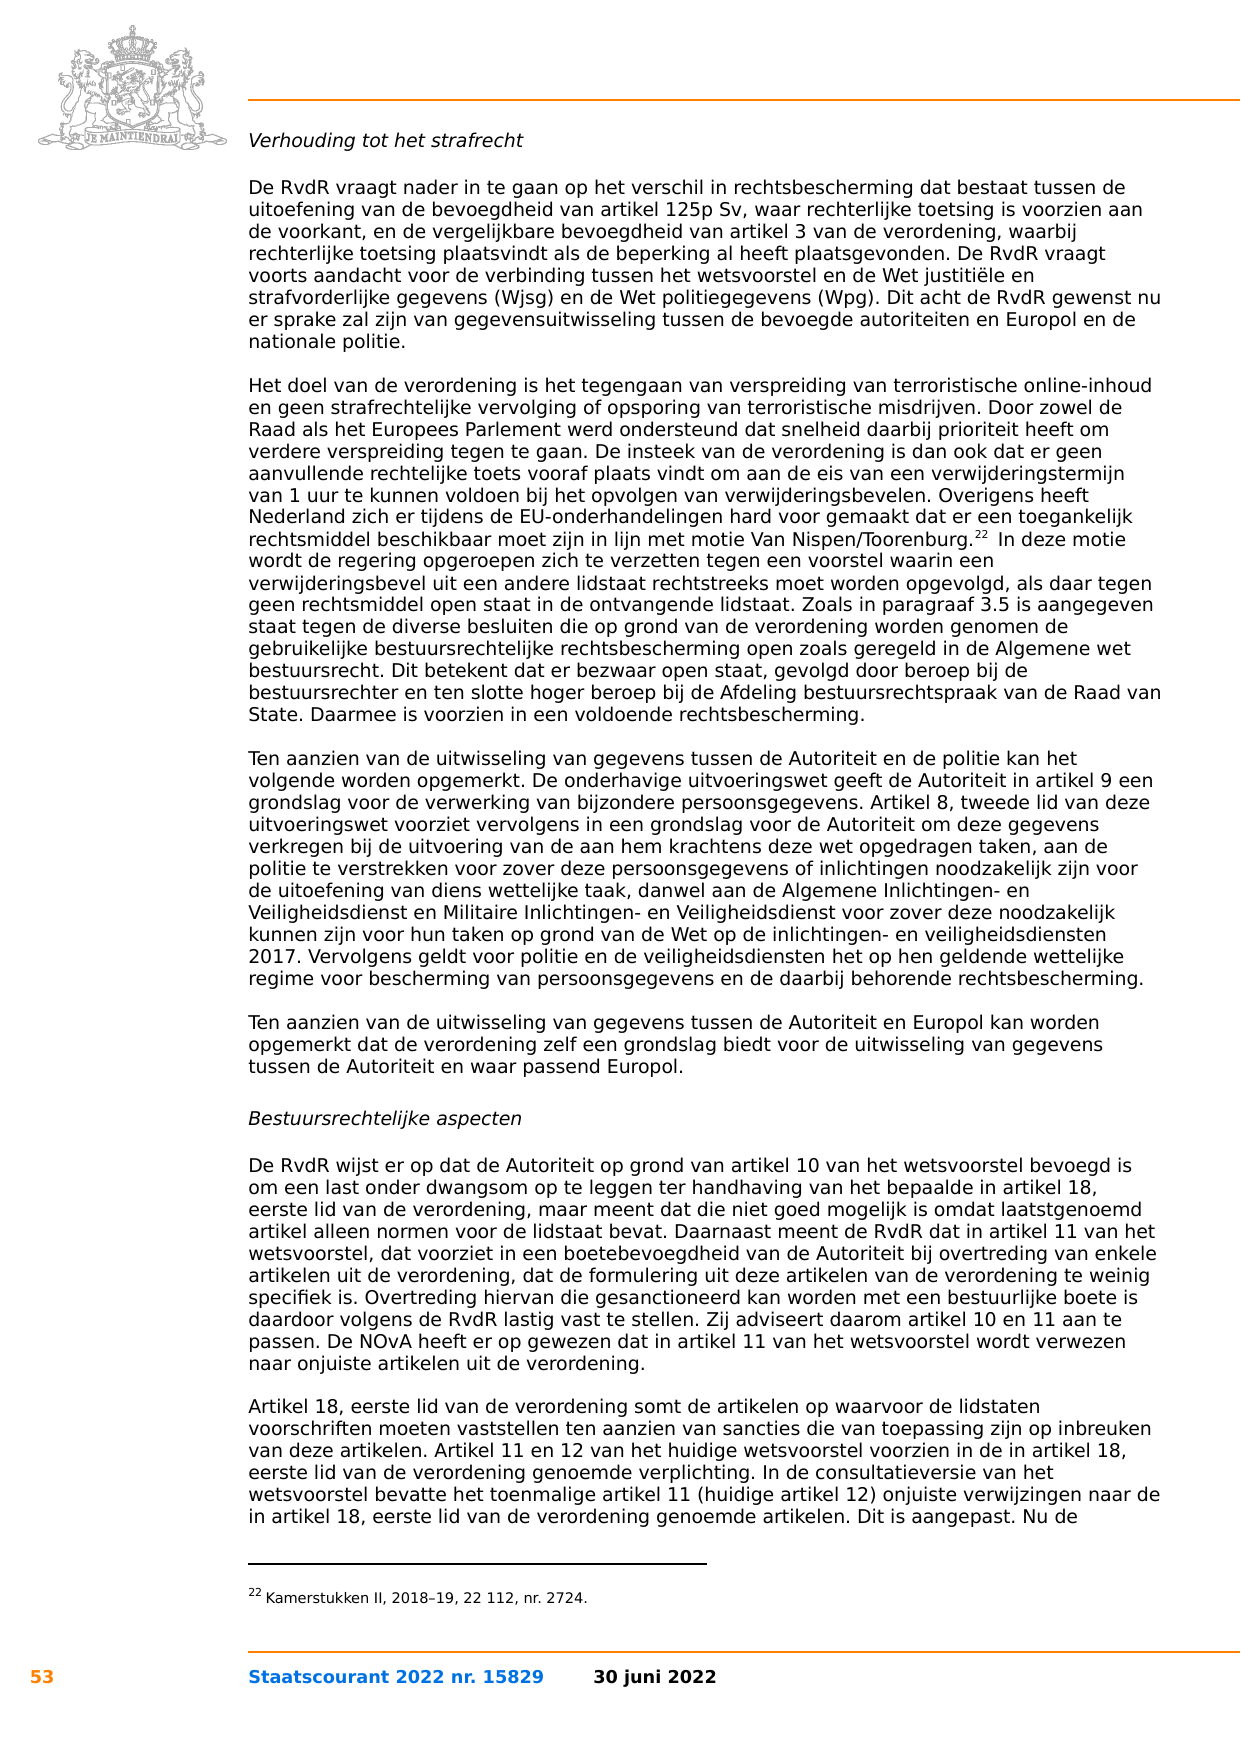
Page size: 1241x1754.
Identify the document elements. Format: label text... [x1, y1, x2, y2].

subtitle Bestuursrechtelijke aspecten [248, 1108, 1163, 1130]
text De RvdR vraagt nader in te gaan op het verschil in rechtsbescherming dat bestaat tussen de uitoefening van de bevoegdheid van artikel 125p Sv, waar rechterlijke toetsing is voorzien aan de voorkant, en de vergelijkbare bevoegdheid van artikel 3 van de verordening, waarbij rechterlijke toetsing plaatsvindt als de beperking al heeft plaatsgevonden. De RvdR vraagt voorts aandacht voor de verbinding tussen het wetsvoorstel en de Wet justitiële en strafvorderlijke gegevens (Wjsg) en de Wet politiegegevens (Wpg). Dit acht de RvdR gewenst nu er sprake zal zijn van gegevensuitwisseling tussen de bevoegde autoriteiten en Europol en de nationale politie. [248, 177, 1163, 353]
text De RvdR wijst er op dat de Autoriteit op grond van artikel 10 van het wetsvoorstel bevoegd is om een last onder dwangsom op te leggen ter handhaving van het bepaalde in artikel 18, eerste lid van de verordening, maar meent dat die niet goed mogelijk is omdat laatstgenoemd artikel alleen normen voor de lidstaat bevat. Daarnaast meent de RvdR dat in artikel 11 van het wetsvoorstel, dat voorziet in een boetebevoegdheid van de Autoriteit bij overtreding van enkele artikelen uit de verordening, dat de formulering uit deze artikelen van de verordening te weinig specifiek is. Overtreding hiervan die gesanctioneerd kan worden met een bestuurlijke boete is daardoor volgens de RvdR lastig vast te stellen. Zij adviseert daarom artikel 10 en 11 aan te passen. De NOvA heeft er op gewezen dat in artikel 11 van het wetsvoorstel wordt verwezen naar onjuiste artikelen uit de verordening. [248, 1155, 1163, 1374]
text Ten aanzien van de uitwisseling van gegevens tussen de Autoriteit en Europol kan worden opgemerkt dat de verordening zelf een grondslag biedt voor de uitwisseling van gegevens tussen de Autoriteit en waar passend Europol. [248, 1012, 1163, 1078]
text Ten aanzien van de uitwisseling van gegevens tussen de Autoriteit en de politie kan het volgende worden opgemerkt. De onderhavige uitvoeringswet geeft de Autoriteit in artikel 9 een grondslag voor de verwerking van bijzondere persoonsgegevens. Artikel 8, tweede lid van deze uitvoeringswet voorziet vervolgens in een grondslag voor de Autoriteit om deze gegevens verkregen bij de uitvoering van de aan hem krachtens deze wet opgedragen taken, aan de politie te verstrekken voor zover deze persoonsgegevens of inlichtingen noodzakelijk zijn voor de uitoefening van diens wettelijke taak, danwel aan de Algemene Inlichtingen- en Veiligheidsdienst en Militaire Inlichtingen- en Veiligheidsdienst voor zover deze noodzakelijk kunnen zijn voor hun taken op grond van de Wet op de inlichtingen- en veiligheidsdiensten 2017. Vervolgens geldt voor politie en de veiligheidsdiensten het op hen geldende wettelijke regime voor bescherming van persoonsgegevens en de daarbij behorende rechtsbescherming. [248, 748, 1163, 990]
text Het doel van de verordening is het tegengaan van verspreiding van terroristische online-inhoud en geen strafrechtelijke vervolging of opsporing van terroristische misdrijven. Door zowel de Raad als het Europees Parlement werd ondersteund dat snelheid daarbij prioriteit heeft om verdere verspreiding tegen te gaan. De insteek van de verordening is dan ook dat er geen aanvullende rechtelijke toets vooraf plaats vindt om aan de eis van een verwijderingstermijn van 1 uur te kunnen voldoen bij het opvolgen van verwijderingsbevelen. Overigens heeft Nederland zich er tijdens de EU-onderhandelingen hard voor gemaakt dat er een toegankelijk rechtsmiddel beschikbaar moet zijn in lijn met motie Van Nispen/Toorenburg. In deze motie wordt de regering opgeroepen zich te verzetten tegen een voorstel waarin een verwijderingsbevel uit een andere lidstaat rechtstreeks moet worden opgevolgd, als daar tegen geen rechtsmiddel open staat in de ontvangende lidstaat. Zoals in paragraaf 3.5 is aangegeven staat tegen de diverse besluiten die op grond van de verordening worden genomen de gebruikelijke bestuursrechtelijke rechtsbescherming open zoals geregeld in de Algemene wet bestuursrecht. Dit betekent dat er bezwaar open staat, gevolgd door beroep bij de bestuursrechter en ten slotte hoger beroep bij de Afdeling bestuursrechtspraak van de Raad van State. Daarmee is voorzien in een voldoende rechtsbescherming. [248, 374, 1163, 726]
subtitle Verhouding tot het strafrecht [248, 130, 1163, 152]
text Artikel 18, eerste lid van de verordening somt de artikelen op waarvoor de lidstaten voorschriften moeten vaststellen ten aanzien van sancties die van toepassing zijn op inbreuken van deze artikelen. Artikel 11 en 12 van het huidige wetsvoorstel voorzien in de in artikel 18, eerste lid van de verordening genoemde verplichting. In de consultatieversie van het wetsvoorstel bevatte het toenmalige artikel 11 (huidige artikel 12) onjuiste verwijzingen naar de in artikel 18, eerste lid van de verordening genoemde artikelen. Dit is aangepast. Nu de [248, 1396, 1163, 1528]
text Kamerstukken II, 2018–19, 22 112, nr. 2724. [248, 1586, 1163, 1608]
picture [38, 25, 227, 150]
